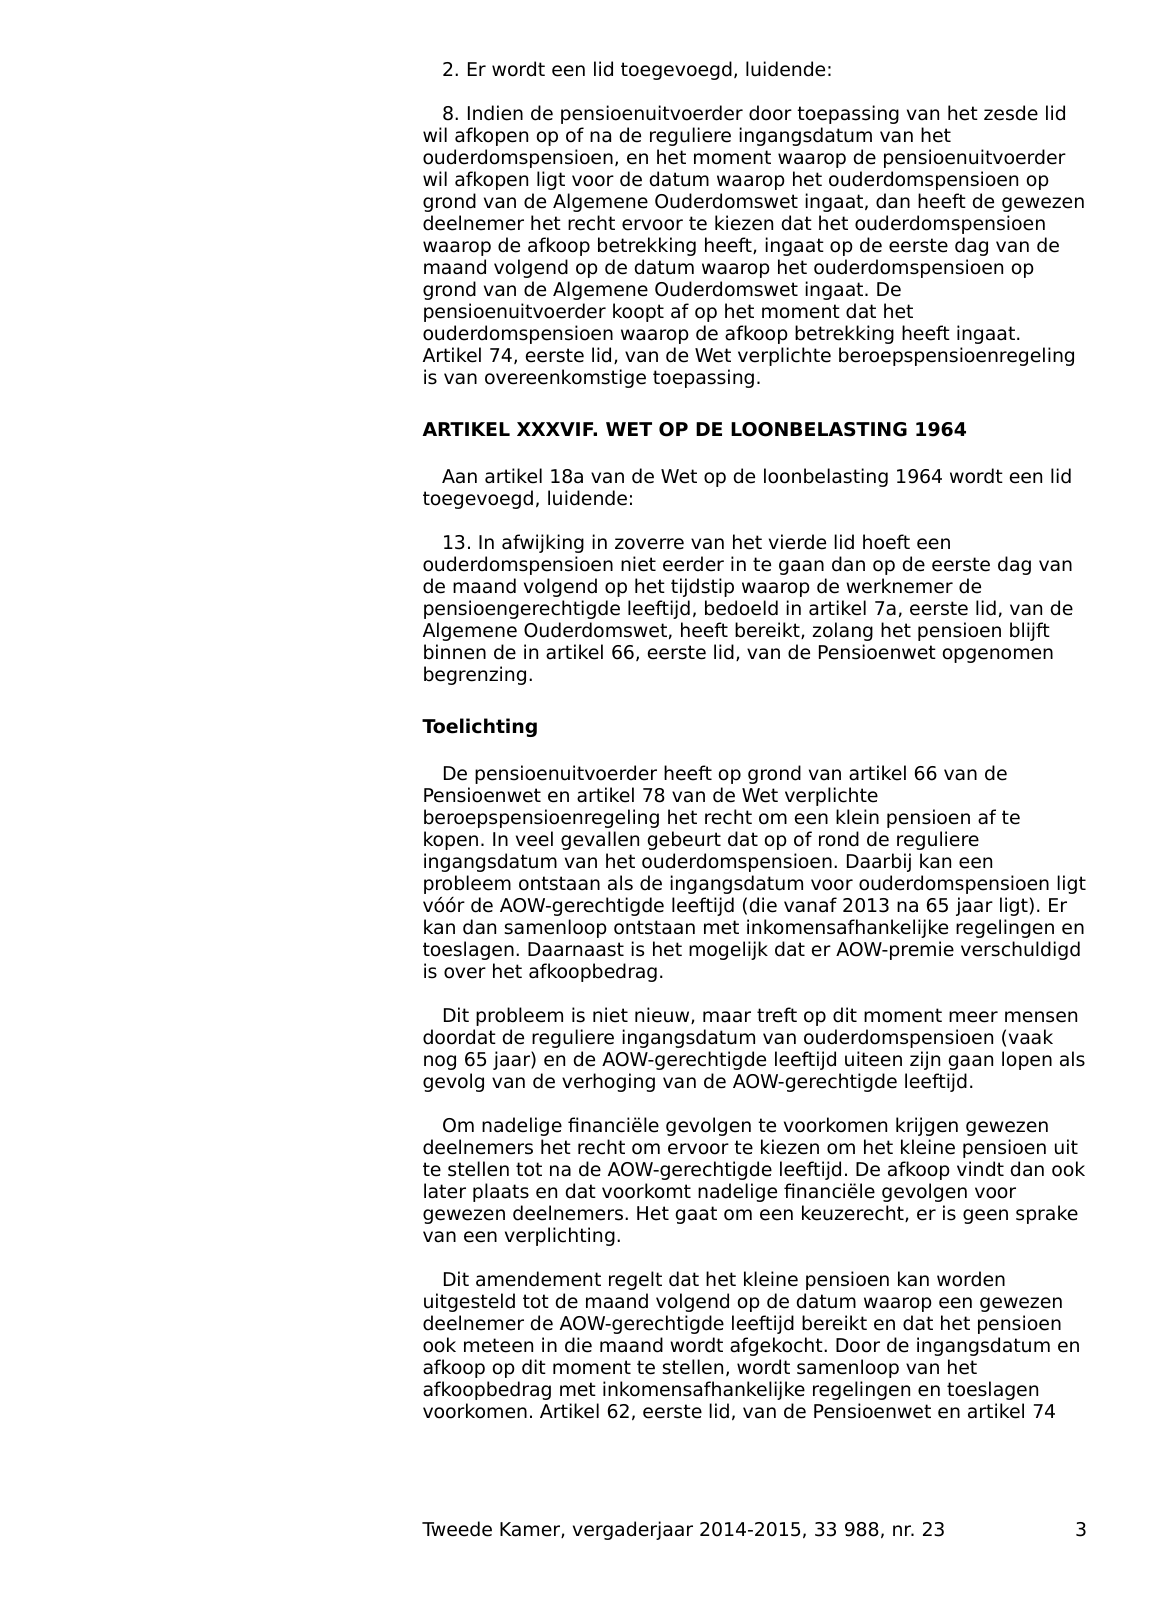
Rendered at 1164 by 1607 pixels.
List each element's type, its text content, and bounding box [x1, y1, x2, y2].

text Dit amendement regelt dat het kleine pensioen kan worden uitgesteld tot de maand volgend op de datum waarop een gewezen deelnemer de AOW-gerechtigde leeftijd bereikt en dat het pensioen ook meteen in die maand wordt afgekocht. Door de ingangsdatum en afkoop op dit moment te stellen, wordt samenloop van het afkoopbedrag met inkomensafhankelijke regelingen en toeslagen voorkomen. Artikel 62, eerste lid, van de Pensioenwet en artikel 74 [422, 1269, 1087, 1423]
text Aan artikel 18a van de Wet op de loonbelasting 1964 wordt een lid toegevoegd, luidende: [422, 466, 1087, 510]
text 8. Indien de pensioenuitvoerder door toepassing van het zesde lid wil afkopen op of na de reguliere ingangsdatum van het ouderdomspensioen, en het moment waarop de pensioenuitvoerder wil afkopen ligt voor de datum waarop het ouderdomspensioen op grond van de Algemene Ouderdomswet ingaat, dan heeft de gewezen deelnemer het recht ervoor te kiezen dat het ouderdomspensioen waarop de afkoop betrekking heeft, ingaat op de eerste dag van de maand volgend op de datum waarop het ouderdomspensioen op grond van de Algemene Ouderdomswet ingaat. De pensioenuitvoerder koopt af op het moment dat het ouderdomspensioen waarop de afkoop betrekking heeft ingaat. Artikel 74, eerste lid, van de Wet verplichte beroepspensioenregeling is van overeenkomstige toepassing. [422, 103, 1087, 389]
text Om nadelige financiële gevolgen te voorkomen krijgen gewezen deelnemers het recht om ervoor te kiezen om het kleine pensioen uit te stellen tot na de AOW-gerechtigde leeftijd. De afkoop vindt dan ook later plaats en dat voorkomt nadelige financiële gevolgen voor gewezen deelnemers. Het gaat om een keuzerecht, er is geen sprake van een verplichting. [422, 1115, 1087, 1247]
text 13. In afwijking in zoverre van het vierde lid hoeft een ouderdomspensioen niet eerder in te gaan dan op de eerste dag van de maand volgend op het tijdstip waarop de werknemer de pensioengerechtigde leeftijd, bedoeld in artikel 7a, eerste lid, van de Algemene Ouderdomswet, heeft bereikt, zolang het pensioen blijft binnen de in artikel 66, eerste lid, van de Pensioenwet opgenomen begrenzing. [422, 532, 1087, 686]
subtitle ARTIKEL XXXVIF. WET OP DE LOONBELASTING 1964 [422, 419, 1087, 441]
text Dit probleem is niet nieuw, maar treft op dit moment meer mensen doordat de reguliere ingangsdatum van ouderdomspensioen (vaak nog 65 jaar) en de AOW-gerechtigde leeftijd uiteen zijn gaan lopen als gevolg van de verhoging van de AOW-gerechtigde leeftijd. [422, 1005, 1087, 1093]
subtitle Toelichting [422, 716, 1087, 738]
text De pensioenuitvoerder heeft op grond van artikel 66 van de Pensioenwet en artikel 78 van de Wet verplichte beroepspensioenregeling het recht om een klein pensioen af te kopen. In veel gevallen gebeurt dat op of rond de reguliere ingangsdatum van het ouderdomspensioen. Daarbij kan een probleem ontstaan als de ingangsdatum voor ouderdomspensioen ligt vóór de AOW-gerechtigde leeftijd (die vanaf 2013 na 65 jaar ligt). Er kan dan samenloop ontstaan met inkomensafhankelijke regelingen en toeslagen. Daarnaast is het mogelijk dat er AOW-premie verschuldigd is over het afkoopbedrag. [422, 763, 1087, 983]
text 2. Er wordt een lid toegevoegd, luidende: [422, 59, 1087, 81]
